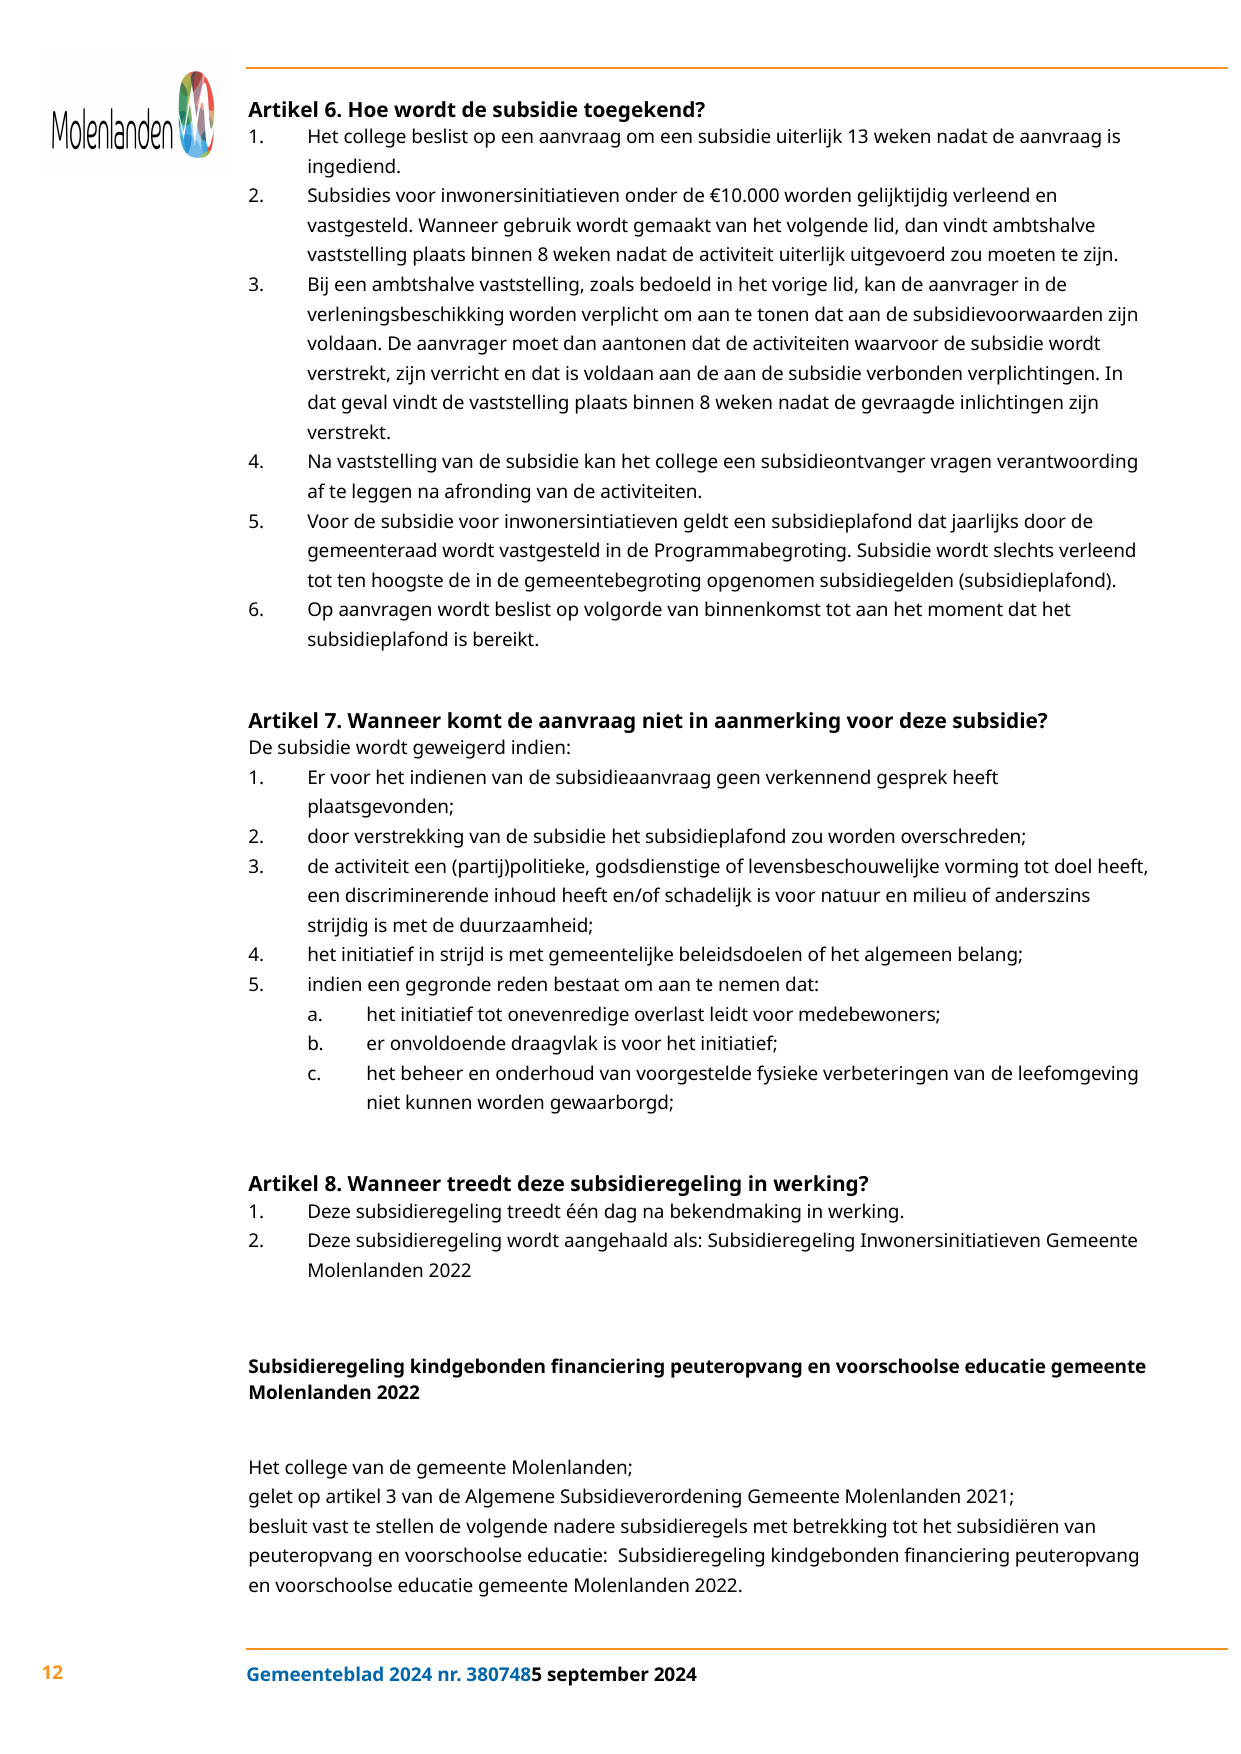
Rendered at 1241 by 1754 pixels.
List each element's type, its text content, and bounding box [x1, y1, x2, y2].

list Bij een ambtshalve vaststelling, zoals bedoeld in het vorige lid, kan de aanvrager in de verleningsbeschikking worden verplicht om aan te tonen dat aan de subsidievoorwaarden zijn voldaan. De aanvrager moet dan aantonen dat de activiteiten waarvoor de subsidie wordt verstrekt, zijn verricht en dat is voldaan aan de aan de subsidie verbonden verplichtingen. In dat geval vindt de vaststelling plaats binnen 8 weken nadat de gevraagde inlichtingen zijn verstrekt. [248, 271, 1152, 445]
text Artikel 6. Hoe wordt de subsidie toegekend? [248, 95, 1152, 123]
list Deze subsidieregeling treedt één dag na bekendmaking in werking. [248, 1198, 1152, 1224]
list Na vaststelling van de subsidie kan het college een subsidieontvanger vragen verantwoording af te leggen na afronding van de activiteiten. [248, 449, 1152, 504]
text Artikel 7. Wanneer komt de aanvraag niet in aanmerking voor deze subsidie? [248, 706, 1152, 734]
text Het college van de gemeente Molenlanden; [248, 1454, 1152, 1480]
picture [41, 47, 231, 172]
list de activiteit een (partij)politieke, godsdienstige of levensbeschouwelijke vorming tot doel heeft, een discriminerende inhoud heeft en/of schadelijk is voor natuur en milieu of anderszins strijdig is met de duurzaamheid; [248, 853, 1152, 938]
list er onvoldoende draagvlak is voor het initiatief; [307, 1030, 1152, 1056]
list door verstrekking van de subsidie het subsidieplafond zou worden overschreden; [248, 823, 1152, 849]
list het initiatief in strijd is met gemeentelijke beleidsdoelen of het algemeen belang; [248, 942, 1152, 967]
text Artikel 8. Wanneer treedt deze subsidieregeling in werking? [248, 1169, 1152, 1198]
list indien een gegronde reden bestaat om aan te nemen dat: [248, 971, 1152, 997]
list Deze subsidieregeling wordt aangehaald als: Subsidieregeling Inwonersinitiatieven Gemeente Molenlanden 2022 [248, 1228, 1152, 1283]
list Subsidies voor inwonersinitiatieven onder de €10.000 worden gelijktijdig verleend en vastgesteld. Wanneer gebruik wordt gemaakt van het volgende lid, dan vindt ambtshalve vaststelling plaats binnen 8 weken nadat de activiteit uiterlijk uitgevoerd zou moeten te zijn. [248, 182, 1152, 267]
list het initiatief tot onevenredige overlast leidt voor medebewoners; [307, 1001, 1152, 1027]
text besluit vast te stellen de volgende nadere subsidieregels met betrekking tot het subsidiëren van peuteropvang en voorschoolse educatie: Subsidieregeling kindgebonden financiering peuteropvang en voorschoolse educatie gemeente Molenlanden 2022. [248, 1513, 1152, 1598]
text gelet op artikel 3 van de Algemene Subsidieverordening Gemeente Molenlanden 2021; [248, 1483, 1152, 1509]
text Subsidieregeling kindgebonden financiering peuteropvang en voorschoolse educatie gemeente Molenlanden 2022 [248, 1353, 1152, 1405]
list Er voor het indienen van de subsidieaanvraag geen verkennend gesprek heeft plaatsgevonden; [248, 764, 1152, 819]
list het beheer en onderhoud van voorgestelde fysieke verbeteringen van de leefomgeving niet kunnen worden gewaarborgd; [307, 1060, 1152, 1115]
list Op aanvragen wordt beslist op volgorde van binnenkomst tot aan het moment dat het subsidieplafond is bereikt. [248, 597, 1152, 652]
text De subsidie wordt geweigerd indien: [248, 734, 1152, 760]
list Voor de subsidie voor inwonersintiatieven geldt een subsidieplafond dat jaarlijks door de gemeenteraad wordt vastgesteld in de Programmabegroting. Subsidie wordt slechts verleend tot ten hoogste de in de gemeentebegroting opgenomen subsidiegelden (subsidieplafond). [248, 508, 1152, 593]
list Het college beslist op een aanvraag om een subsidie uiterlijk 13 weken nadat de aanvraag is ingediend. [248, 123, 1152, 178]
